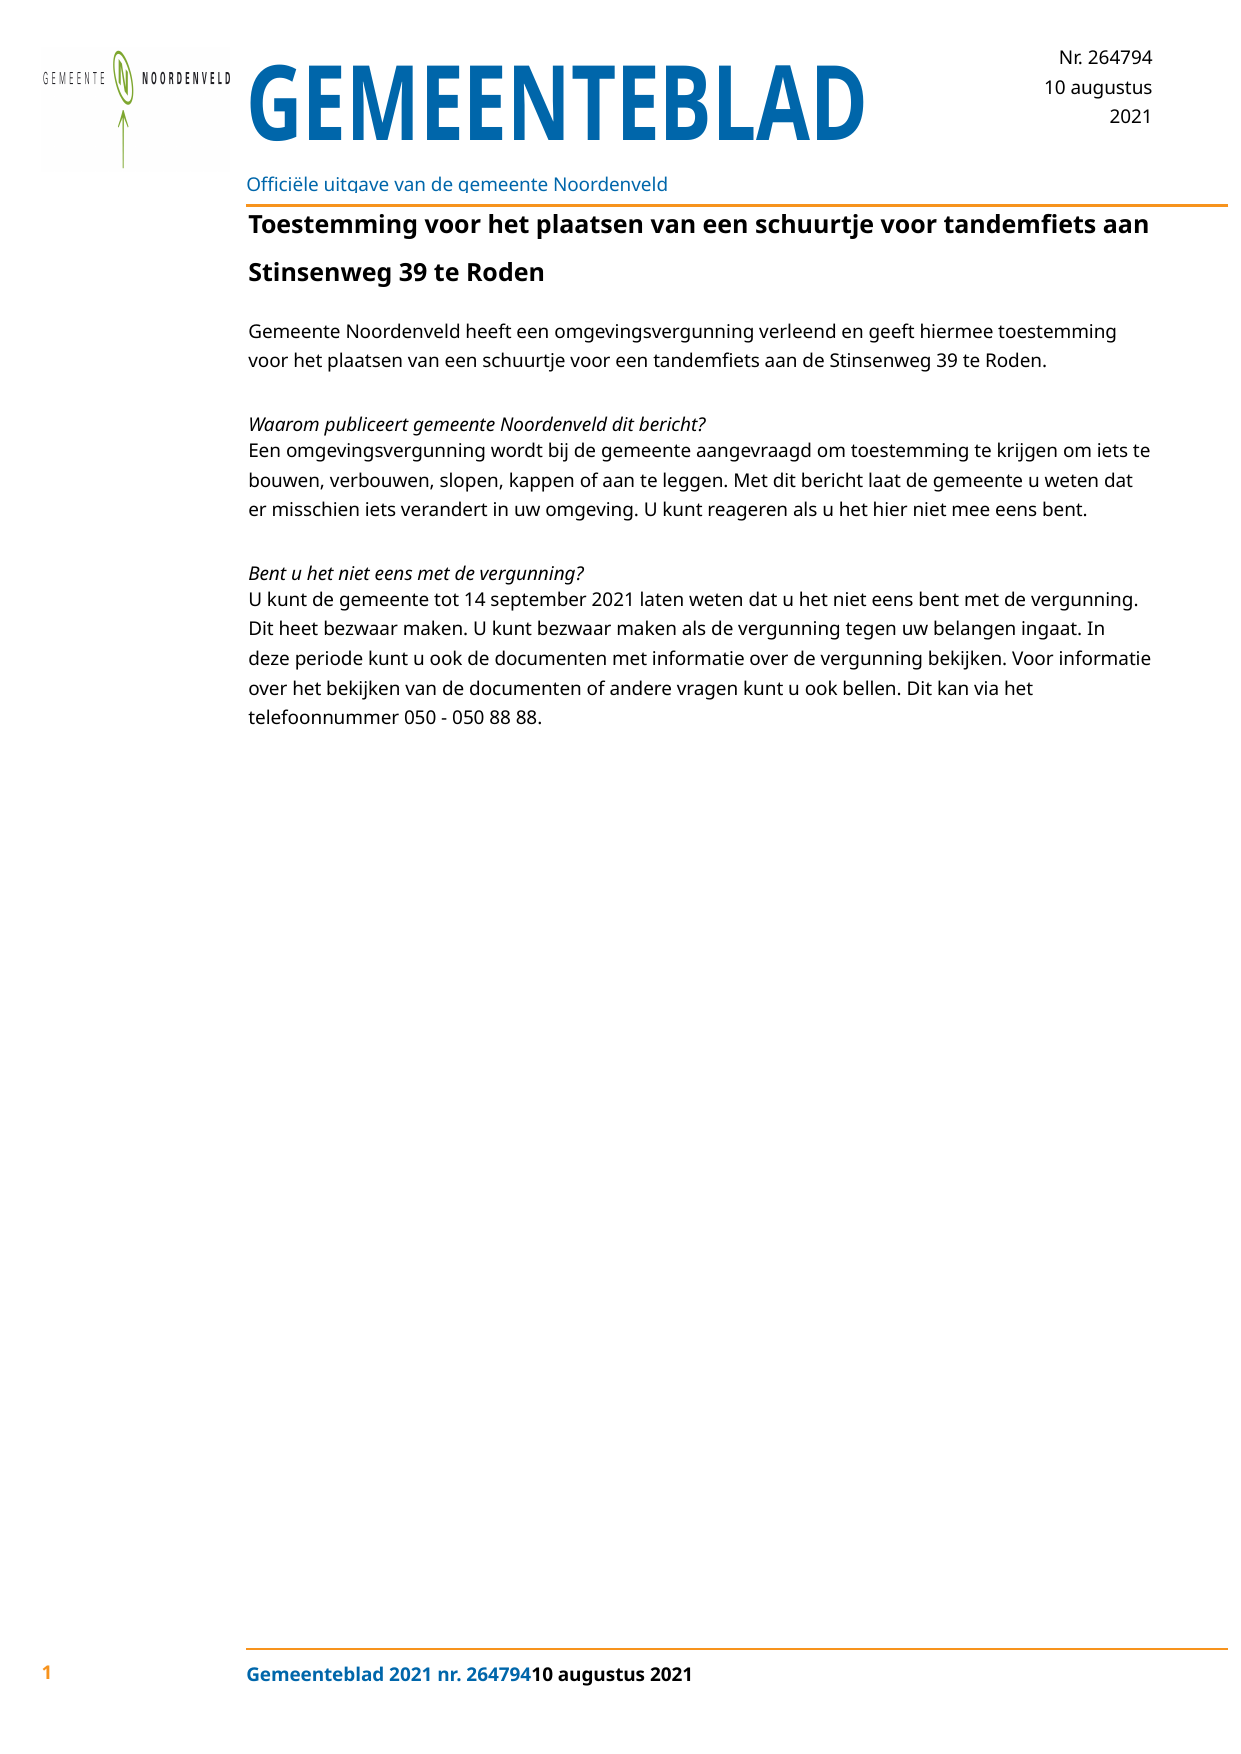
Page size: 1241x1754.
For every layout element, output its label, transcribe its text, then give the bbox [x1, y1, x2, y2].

text Gemeente Noordenveld heeft een omgevingsvergunning verleend en geeft hiermee toestemming voor het plaatsen van een schuurtje voor een tandemfiets aan de Stinsenweg 39 te Roden. [248, 318, 1152, 373]
text Bent u het niet eens met de vergunning? [248, 560, 1152, 586]
text Waarom publiceert gemeente Noordenveld dit bericht? [248, 411, 1152, 437]
text U kunt de gemeente tot 14 september 2021 laten weten dat u het niet eens bent met de vergunning. Dit heet bezwaar maken. U kunt bezwaar maken als de vergunning tegen uw belangen ingaat. In deze periode kunt u ook de documenten met informatie over de vergunning bekijken. Voor informatie over het bekijken van de documenten of andere vragen kunt u ook bellen. Dit kan via het telefoonnummer 050 - 050 88 88. [248, 586, 1152, 730]
text Een omgevingsvergunning wordt bij de gemeente aangevraagd om toestemming te krijgen om iets te bouwen, verbouwen, slopen, kappen of aan te leggen. Met dit bericht laat de gemeente u weten dat er misschien iets verandert in uw omgeving. U kunt reageren als u het hier niet mee eens bent. [248, 437, 1152, 522]
picture [41, 47, 231, 172]
text Toestemming voor het plaatsen van een schuurtje voor tandemfiets aan Stinsenweg 39 te Roden [248, 207, 1152, 288]
